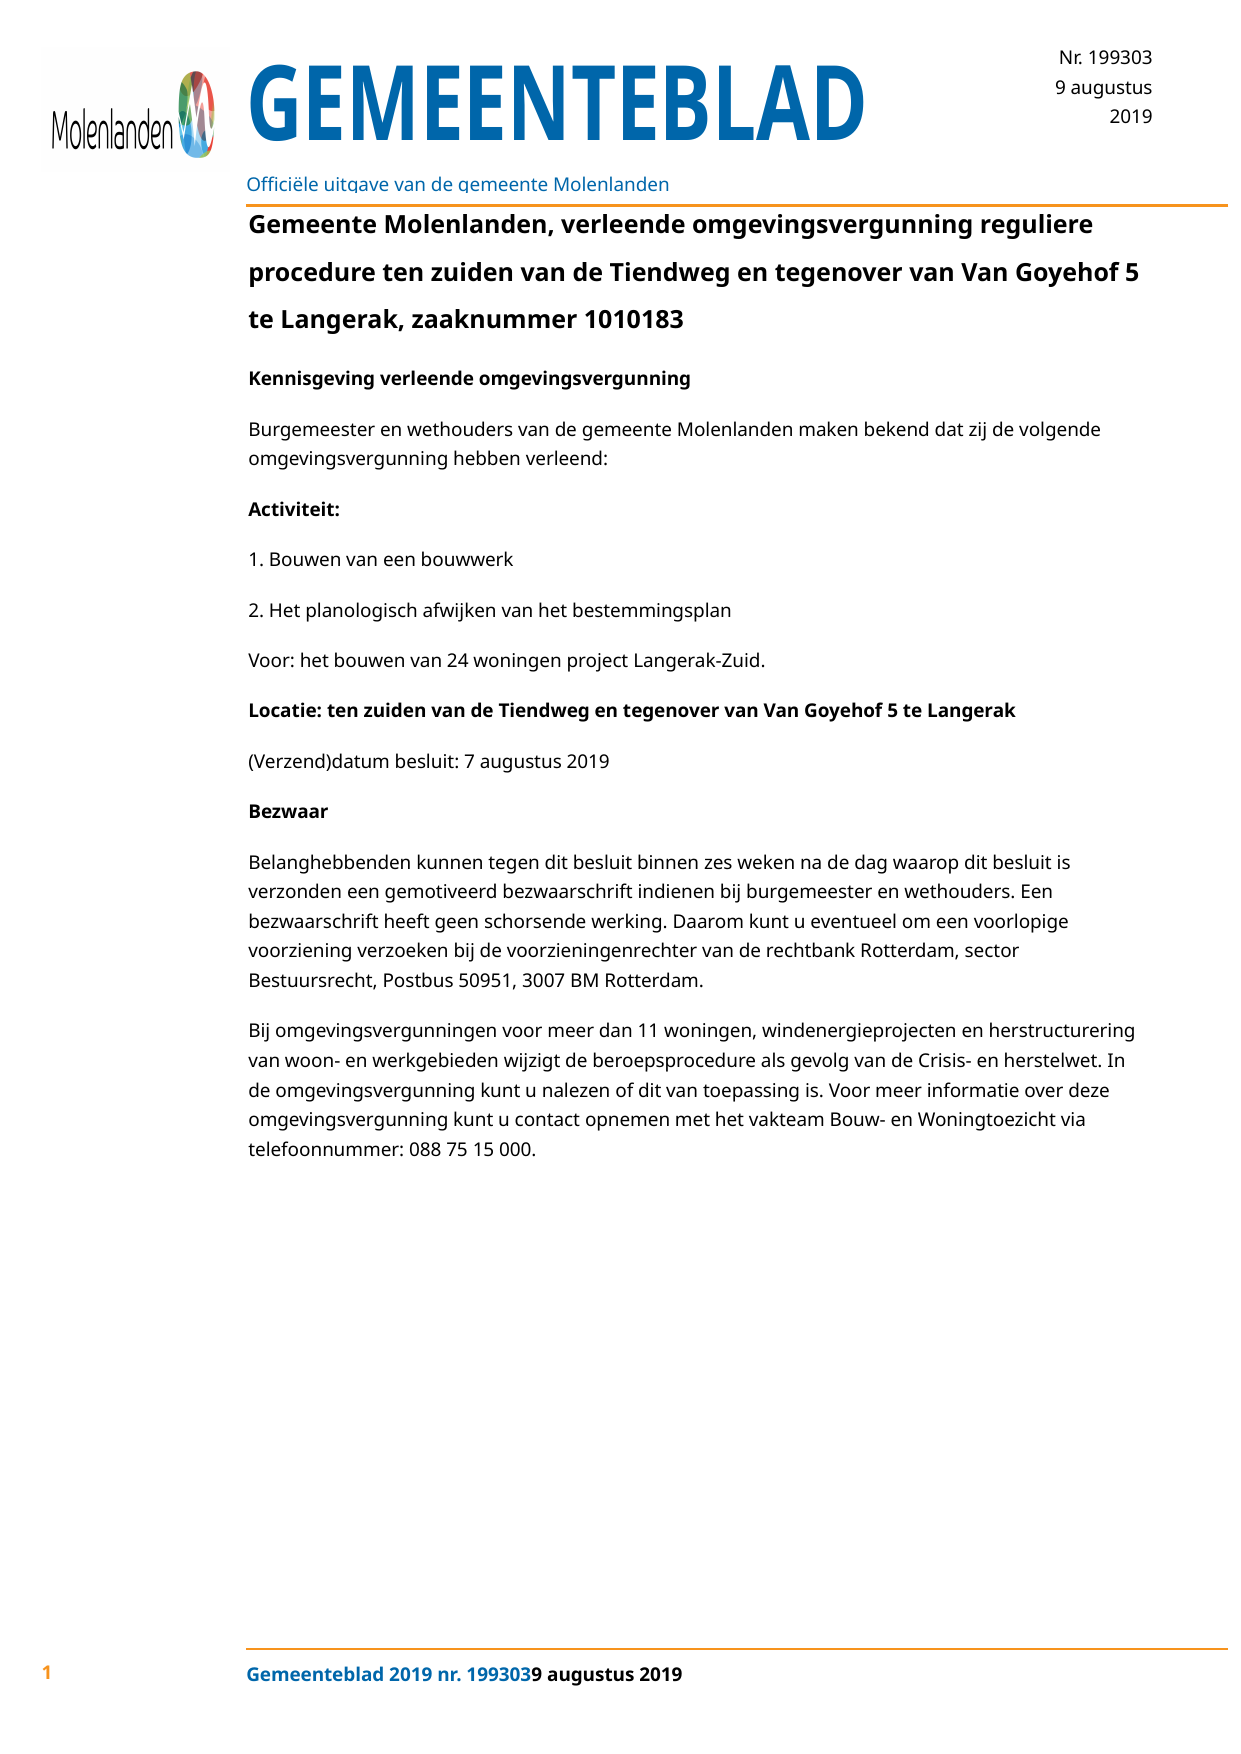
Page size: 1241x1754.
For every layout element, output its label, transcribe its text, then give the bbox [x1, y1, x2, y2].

text Bij omgevingsvergunningen voor meer dan 11 woningen, windenergieprojecten en herstructurering van woon- en werkgebieden wijzigt de beroepsprocedure als gevolg van de Crisis- en herstelwet. In de omgevingsvergunning kunt u nalezen of dit van toepassing is. Voor meer informatie over deze omgevingsvergunning kunt u contact opnemen met het vakteam Bouw- en Woningtoezicht via telefoonnummer: 088 75 15 000. [248, 1018, 1152, 1162]
text Locatie: ten zuiden van de Tiendweg en tegenover van Van Goyehof 5 te Langerak [248, 698, 1152, 723]
text Voor: het bouwen van 24 woningen project Langerak-Zuid. [248, 647, 1152, 673]
text Gemeente Molenlanden, verleende omgevingsvergunning reguliere procedure ten zuiden van de Tiendweg en tegenover van Van Goyehof 5 te Langerak, zaaknummer 1010183 [248, 207, 1152, 336]
text Kennisgeving verleende omgevingsvergunning [248, 366, 1152, 391]
text (Verzend)datum besluit: 7 augustus 2019 [248, 748, 1152, 774]
text Burgemeester en wethouders van de gemeente Molenlanden maken bekend dat zij de volgende omgevingsvergunning hebben verleend: [248, 416, 1152, 471]
text Bezwaar [248, 798, 1152, 824]
text 1. Bouwen van een bouwwerk [248, 546, 1152, 572]
text 2. Het planologisch afwijken van het bestemmingsplan [248, 597, 1152, 622]
picture [41, 47, 231, 172]
text Belanghebbenden kunnen tegen dit besluit binnen zes weken na de dag waarop dit besluit is verzonden een gemotiveerd bezwaarschrift indienen bij burgemeester en wethouders. Een bezwaarschrift heeft geen schorsende werking. Daarom kunt u eventueel om een voorlopige voorziening verzoeken bij de voorzieningenrechter van de rechtbank Rotterdam, sector Bestuursrecht, Postbus 50951, 3007 BM Rotterdam. [248, 849, 1152, 993]
text Activiteit: [248, 496, 1152, 522]
